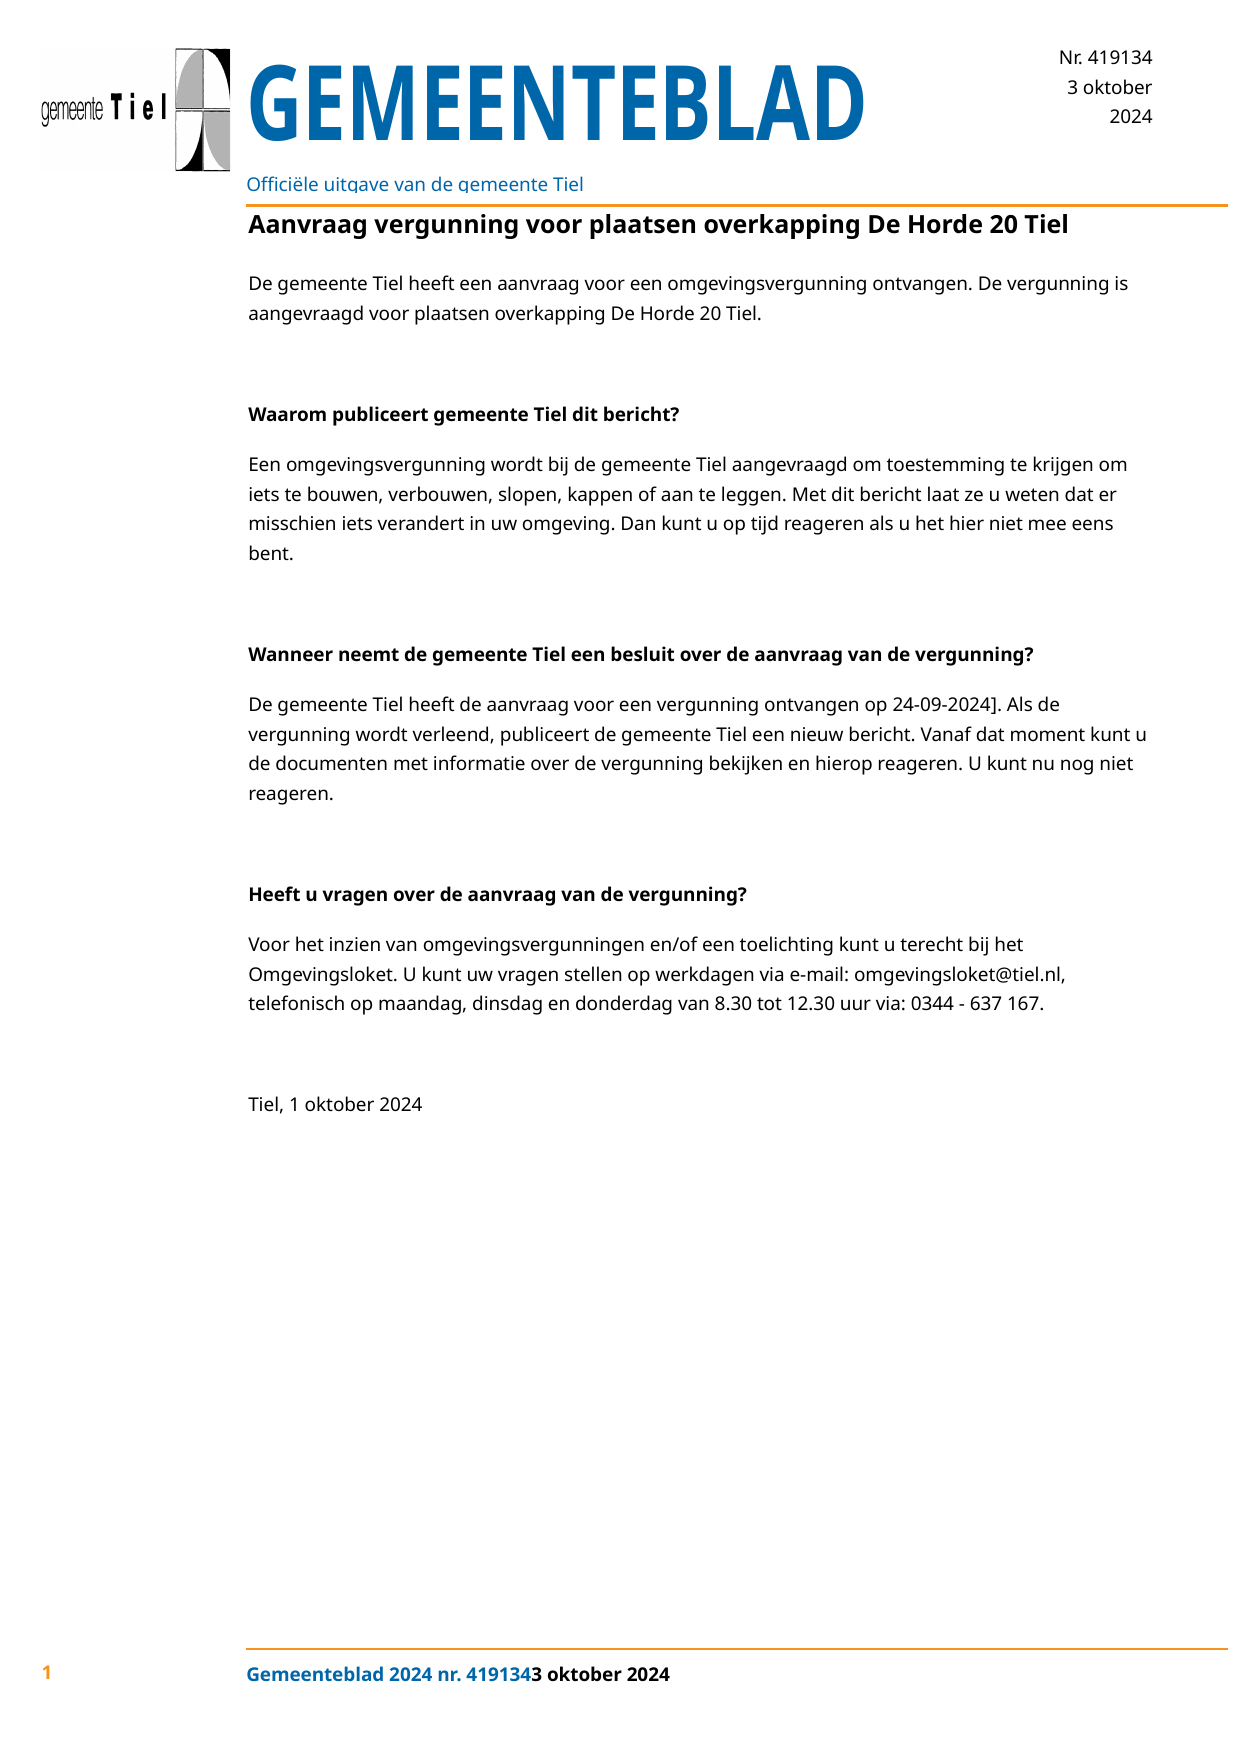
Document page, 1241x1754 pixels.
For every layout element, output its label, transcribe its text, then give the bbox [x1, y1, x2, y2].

text Tiel, 1 oktober 2024 [248, 1091, 1152, 1117]
text Heeft u vragen over de aanvraag van de vergunning? [248, 881, 1152, 906]
text Een omgevingsvergunning wordt bij de gemeente Tiel aangevraagd om toestemming te krijgen om iets te bouwen, verbouwen, slopen, kappen of aan te leggen. Met dit bericht laat ze u weten dat er misschien iets verandert in uw omgeving. Dan kunt u op tijd reageren als u het hier niet mee eens bent. [248, 451, 1152, 566]
text De gemeente Tiel heeft een aanvraag voor een omgevingsvergunning ontvangen. De vergunning is aangevraagd voor plaatsen overkapping De Horde 20 Tiel. [248, 270, 1152, 326]
text Voor het inzien van omgevingsvergunningen en/of een toelichting kunt u terecht bij het Omgevingsloket. U kunt uw vragen stellen op werkdagen via e-mail: omgevingsloket@tiel.nl, telefonisch op maandag, dinsdag en donderdag van 8.30 tot 12.30 uur via: 0344 - 637 167. [248, 931, 1152, 1016]
text Aanvraag vergunning voor plaatsen overkapping De Horde 20 Tiel [248, 207, 1152, 241]
text De gemeente Tiel heeft de aanvraag voor een vergunning ontvangen op 24-09-2024]. Als de vergunning wordt verleend, publiceert de gemeente Tiel een nieuw bericht. Vanaf dat moment kunt u de documenten met informatie over de vergunning bekijken en hierop reageren. U kunt nu nog niet reageren. [248, 691, 1152, 806]
picture [41, 47, 231, 172]
text Wanneer neemt de gemeente Tiel een besluit over de aanvraag van de vergunning? [248, 641, 1152, 666]
text Waarom publiceert gemeente Tiel dit bericht? [248, 401, 1152, 426]
